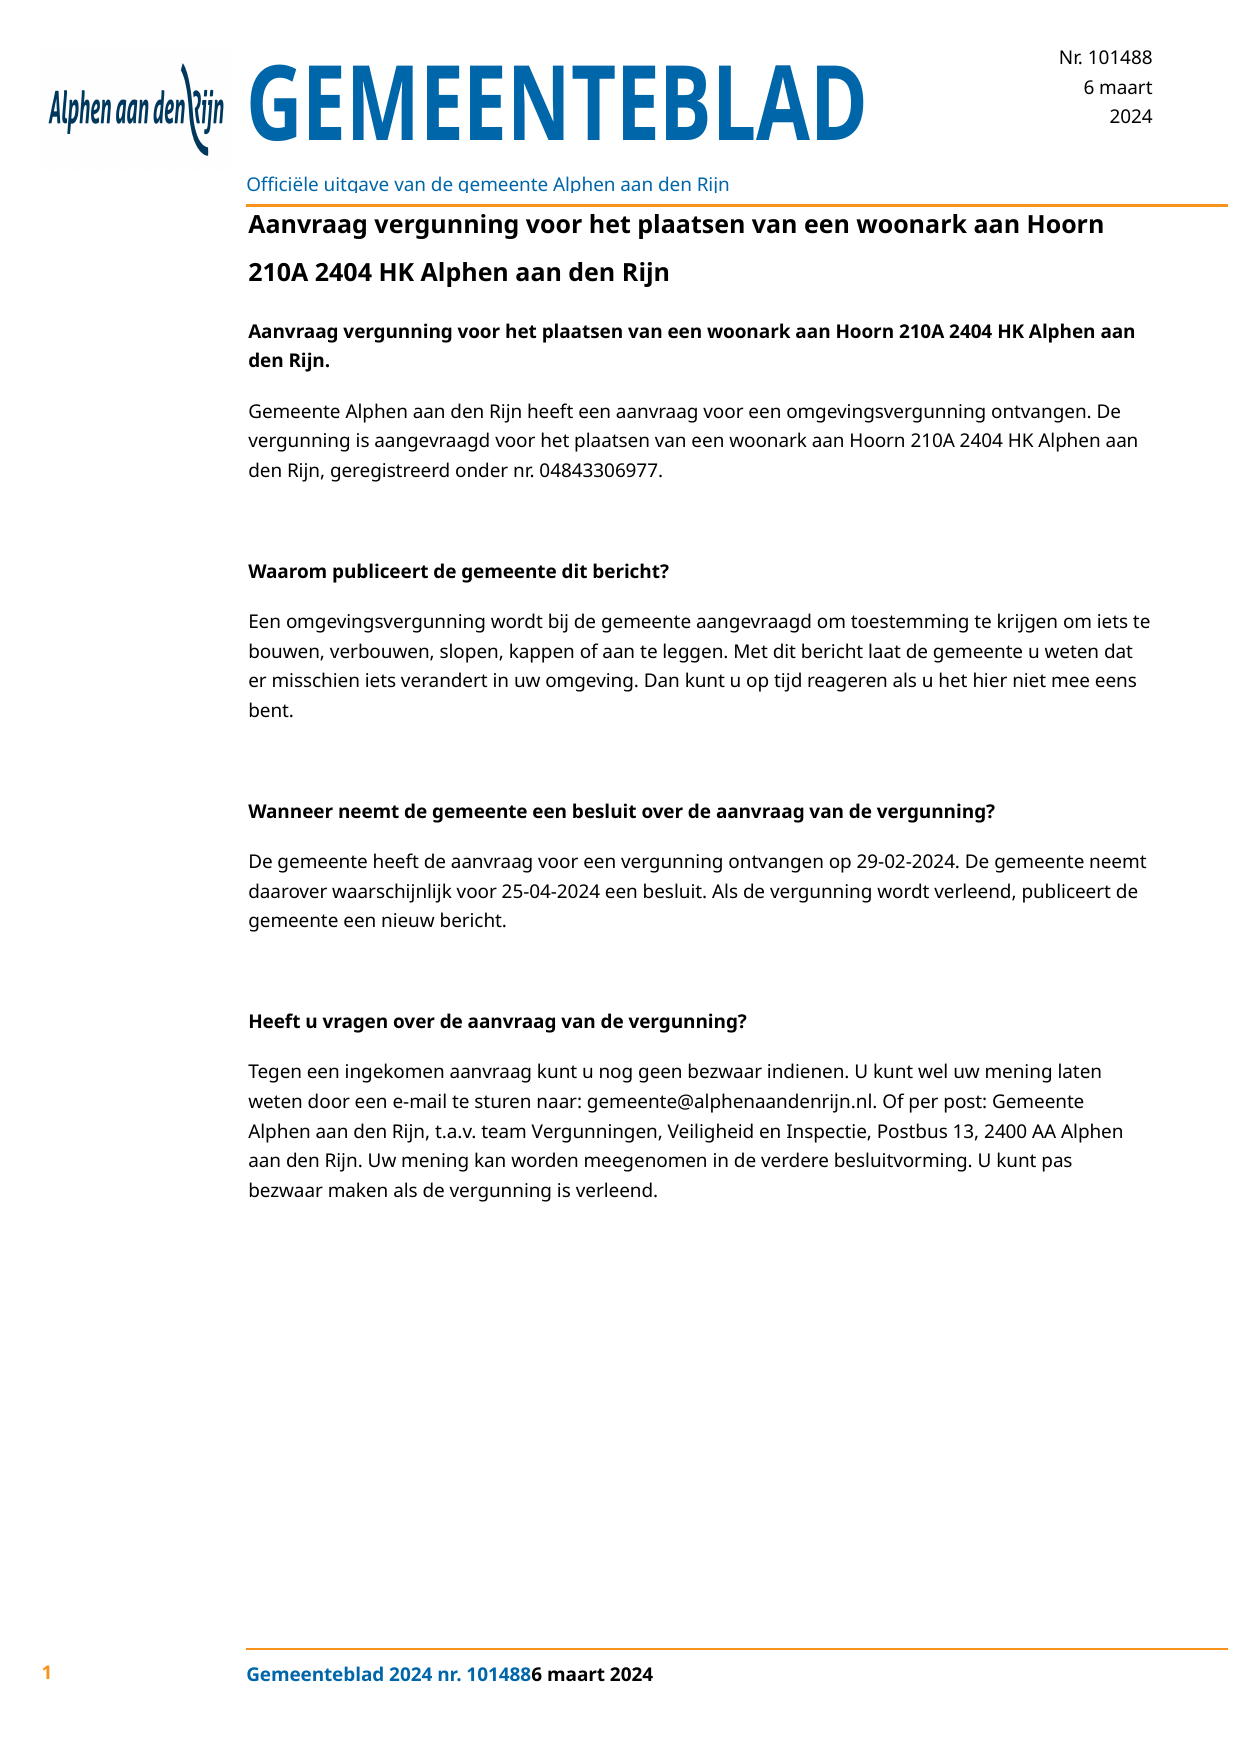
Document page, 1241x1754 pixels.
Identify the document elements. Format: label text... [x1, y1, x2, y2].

text Aanvraag vergunning voor het plaatsen van een woonark aan Hoorn 210A 2404 HK Alphen aan den Rijn. [248, 318, 1152, 373]
text Een omgevingsvergunning wordt bij de gemeente aangevraagd om toestemming te krijgen om iets te bouwen, verbouwen, slopen, kappen of aan te leggen. Met dit bericht laat de gemeente u weten dat er misschien iets verandert in uw omgeving. Dan kunt u op tijd reageren als u het hier niet mee eens bent. [248, 608, 1152, 723]
text Tegen een ingekomen aanvraag kunt u nog geen bezwaar indienen. U kunt wel uw mening laten weten door een e-mail te sturen naar: gemeente@alphenaandenrijn.nl. Of per post: Gemeente Alphen aan den Rijn, t.a.v. team Vergunningen, Veiligheid en Inspectie, Postbus 13, 2400 AA Alphen aan den Rijn. Uw mening kan worden meegenomen in de verdere besluitvorming. U kunt pas bezwaar maken als de vergunning is verleend. [248, 1059, 1152, 1203]
text Gemeente Alphen aan den Rijn heeft een aanvraag voor een omgevingsvergunning ontvangen. De vergunning is aangevraagd voor het plaatsen van een woonark aan Hoorn 210A 2404 HK Alphen aan den Rijn, geregistreerd onder nr. 04843306977. [248, 398, 1152, 483]
text Aanvraag vergunning voor het plaatsen van een woonark aan Hoorn 210A 2404 HK Alphen aan den Rijn [248, 207, 1152, 288]
text De gemeente heeft de aanvraag voor een vergunning ontvangen op 29-02-2024. De gemeente neemt daarover waarschijnlijk voor 25-04-2024 een besluit. Als de vergunning wordt verleend, publiceert de gemeente een nieuw bericht. [248, 848, 1152, 933]
text Waarom publiceert de gemeente dit bericht? [248, 558, 1152, 584]
text Heeft u vragen over de aanvraag van de vergunning? [248, 1008, 1152, 1034]
text Wanneer neemt de gemeente een besluit over de aanvraag van de vergunning? [248, 798, 1152, 824]
picture [41, 47, 231, 172]
